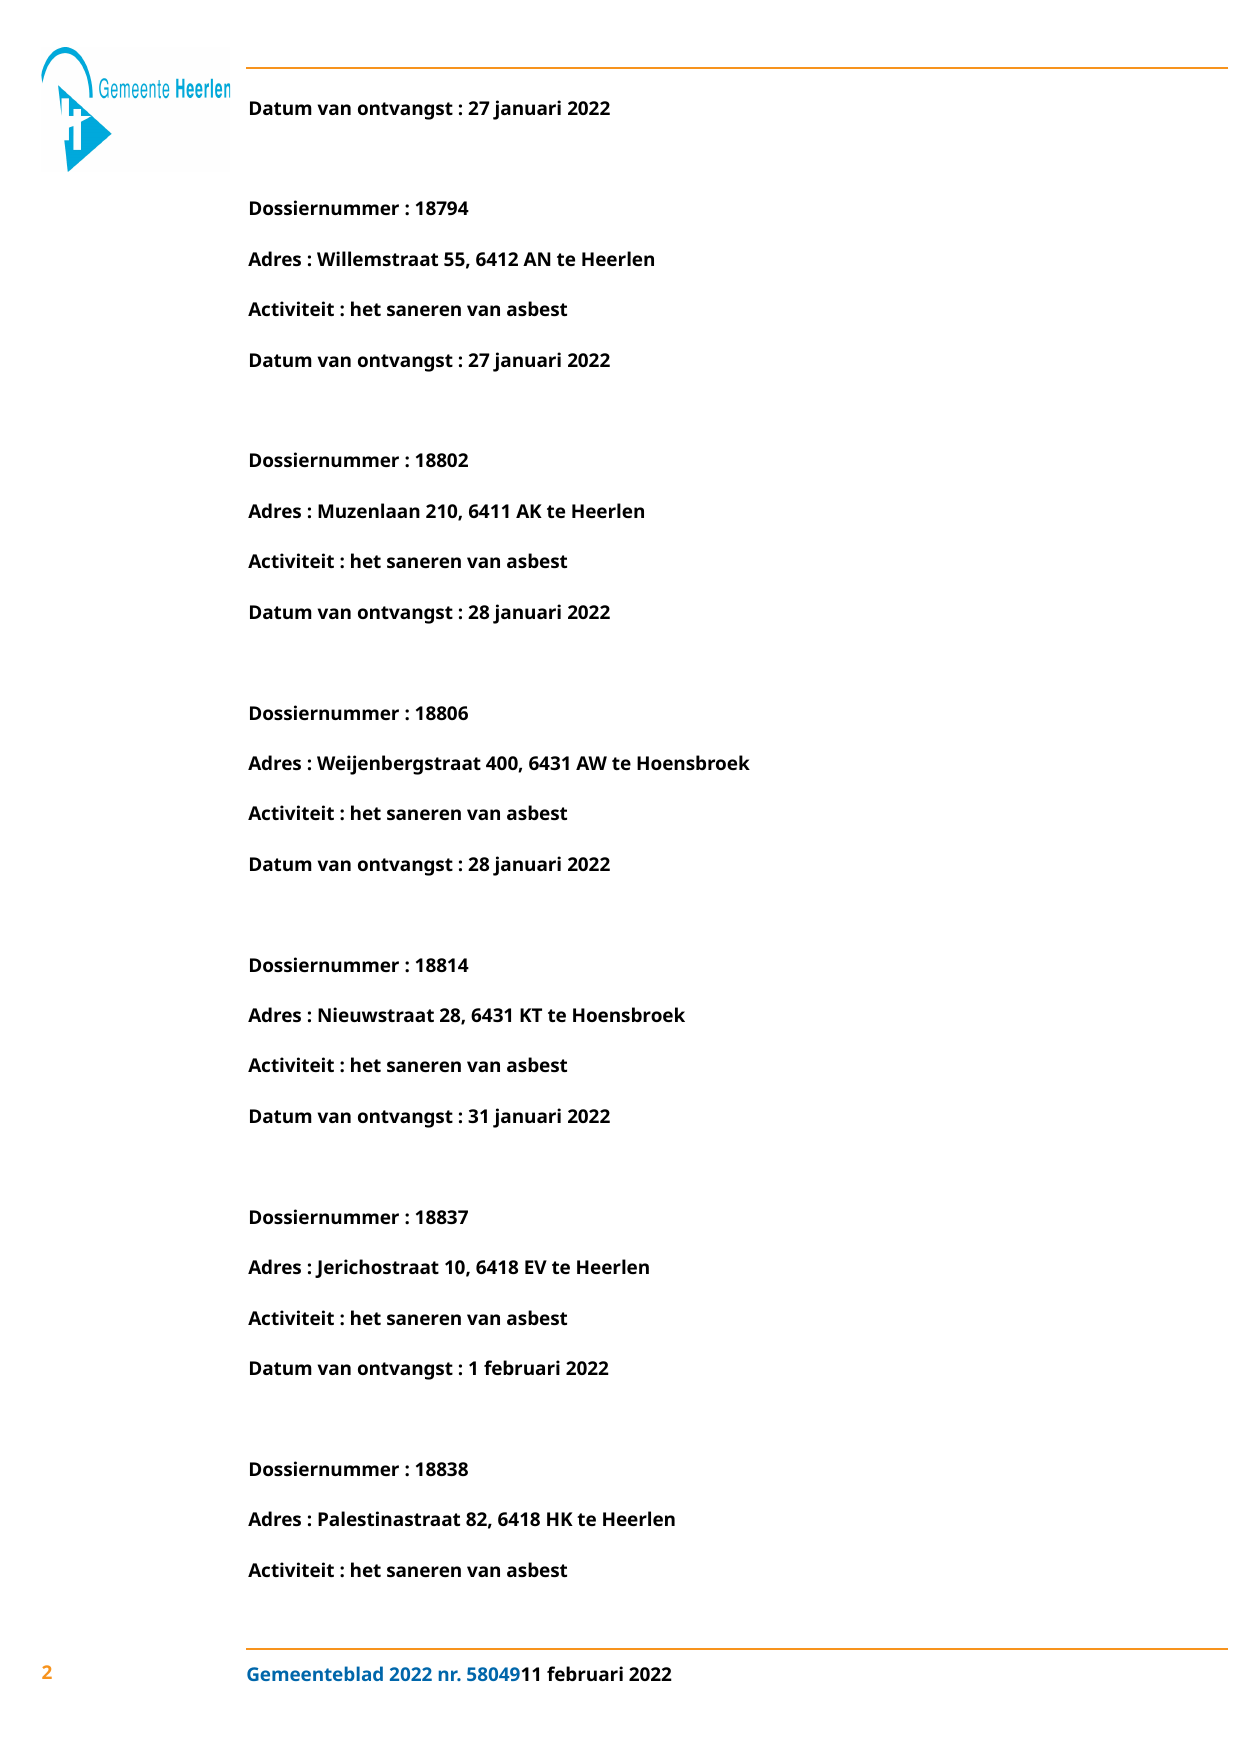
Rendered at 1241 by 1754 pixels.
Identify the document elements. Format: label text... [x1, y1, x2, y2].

text Datum van ontvangst : 27 januari 2022 [248, 95, 1152, 121]
picture [41, 47, 231, 172]
text Dossiernummer : 18814 [248, 952, 1152, 978]
text Dossiernummer : 18802 [248, 448, 1152, 473]
text Datum van ontvangst : 28 januari 2022 [248, 599, 1152, 625]
text Activiteit : het saneren van asbest [248, 1557, 1152, 1583]
text Adres : Willemstraat 55, 6412 AN te Heerlen [248, 246, 1152, 272]
text Adres : Nieuwstraat 28, 6431 KT te Hoensbroek [248, 1002, 1152, 1028]
text Activiteit : het saneren van asbest [248, 1053, 1152, 1078]
text Activiteit : het saneren van asbest [248, 548, 1152, 574]
picture [41, 47, 59, 70]
text Activiteit : het saneren van asbest [248, 296, 1152, 322]
text Datum van ontvangst : 1 februari 2022 [248, 1355, 1152, 1381]
text Datum van ontvangst : 27 januari 2022 [248, 347, 1152, 373]
text Dossiernummer : 18806 [248, 700, 1152, 726]
text Adres : Palestinastraat 82, 6418 HK te Heerlen [248, 1506, 1152, 1532]
text Adres : Muzenlaan 210, 6411 AK te Heerlen [248, 498, 1152, 524]
text Adres : Weijenbergstraat 400, 6431 AW te Hoensbroek [248, 750, 1152, 776]
text Datum van ontvangst : 31 januari 2022 [248, 1103, 1152, 1129]
text Activiteit : het saneren van asbest [248, 801, 1152, 826]
text Datum van ontvangst : 28 januari 2022 [248, 851, 1152, 877]
text Dossiernummer : 18837 [248, 1204, 1152, 1230]
text Activiteit : het saneren van asbest [248, 1305, 1152, 1331]
text Adres : Jerichostraat 10, 6418 EV te Heerlen [248, 1254, 1152, 1280]
text Dossiernummer : 18794 [248, 196, 1152, 221]
text Dossiernummer : 18838 [248, 1456, 1152, 1482]
